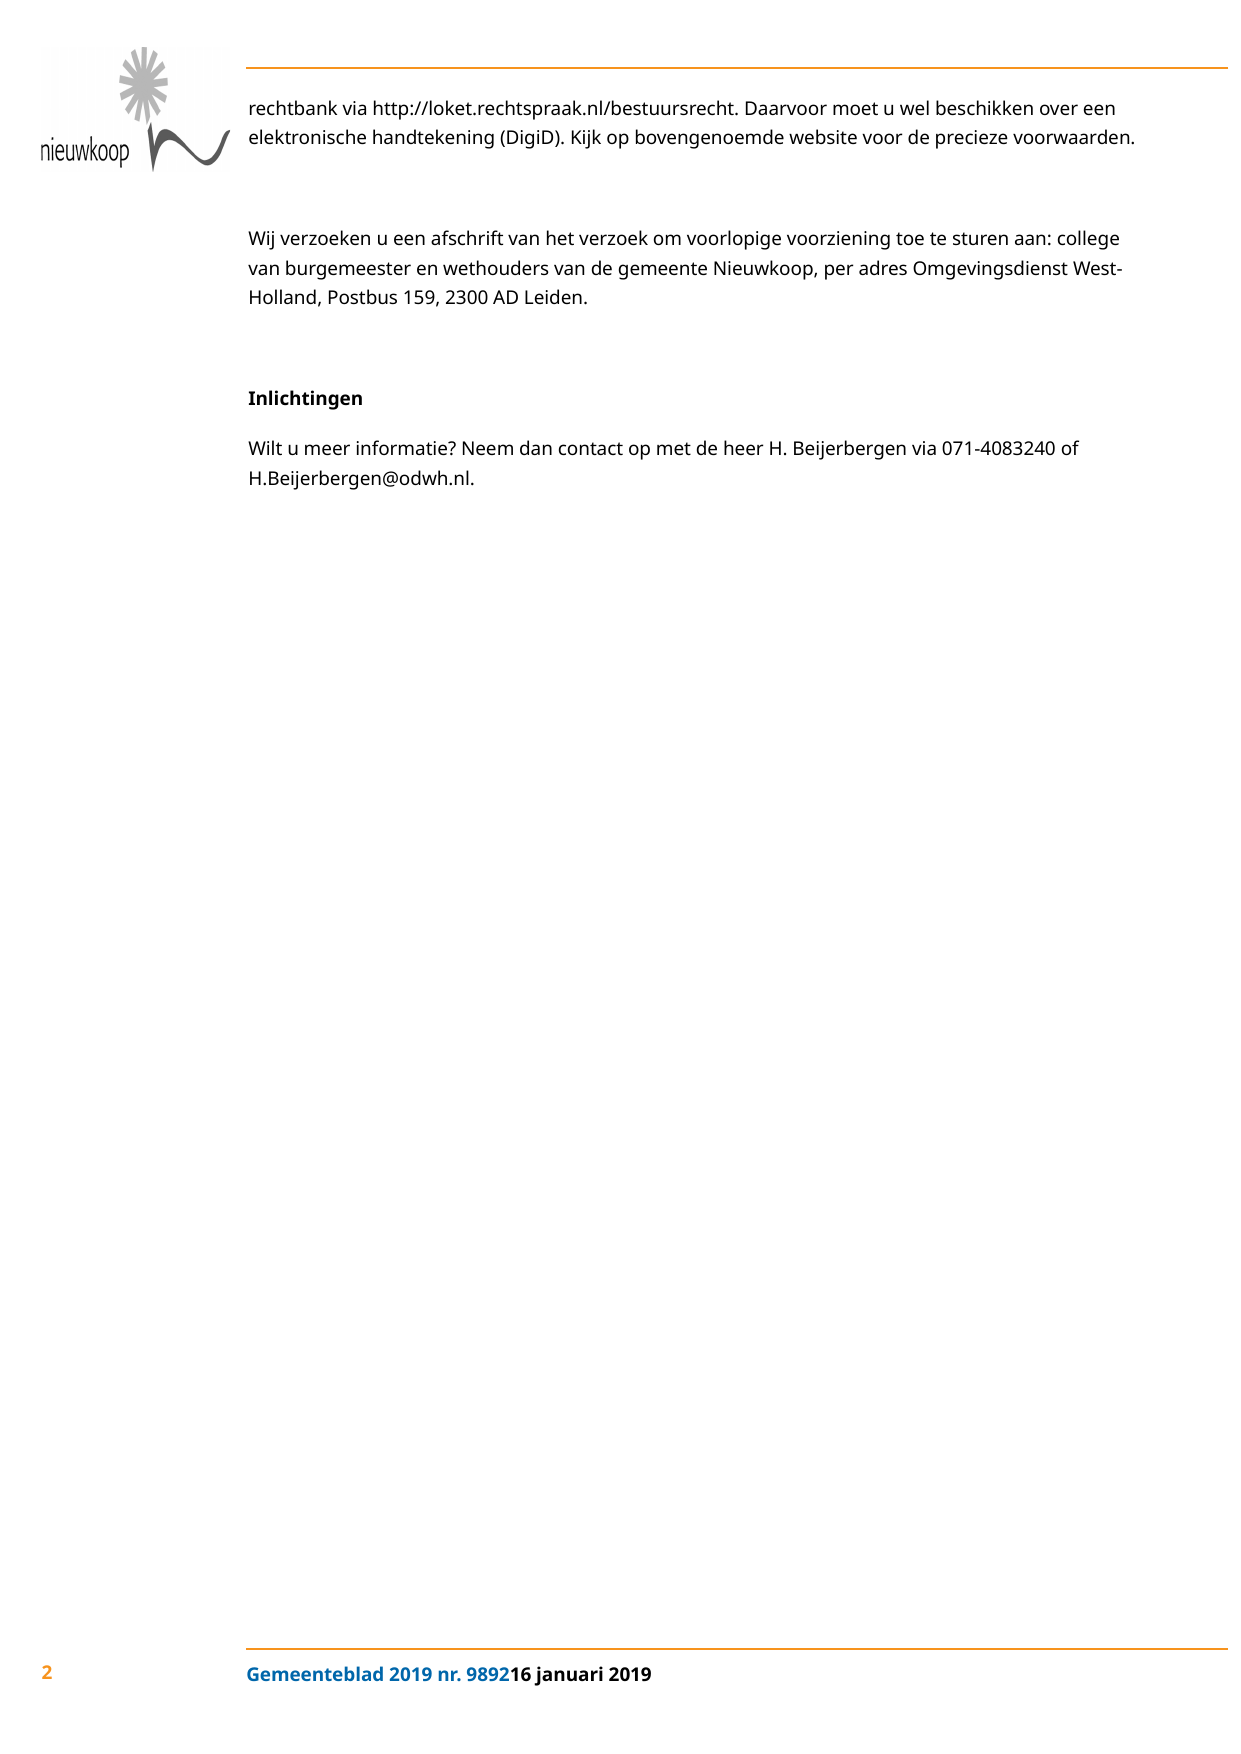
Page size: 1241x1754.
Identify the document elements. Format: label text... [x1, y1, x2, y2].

text rechtbank via http://loket.rechtspraak.nl/bestuursrecht. Daarvoor moet u wel beschikken over een elektronische handtekening (DigiD). Kijk op bovengenoemde website voor de precieze voorwaarden. [248, 95, 1152, 150]
text Wilt u meer informatie? Neem dan contact op met de heer H. Beijerbergen via 071-4083240 of H.Beijerbergen@odwh.nl. [248, 436, 1152, 491]
text Wij verzoeken u een afschrift van het verzoek om voorlopige voorziening toe te sturen aan: college van burgemeester en wethouders van de gemeente Nieuwkoop, per adres Omgevingsdienst West-Holland, Postbus 159, 2300 AD Leiden. [248, 225, 1152, 310]
text Inlichtingen [248, 385, 1152, 411]
picture [41, 47, 231, 172]
